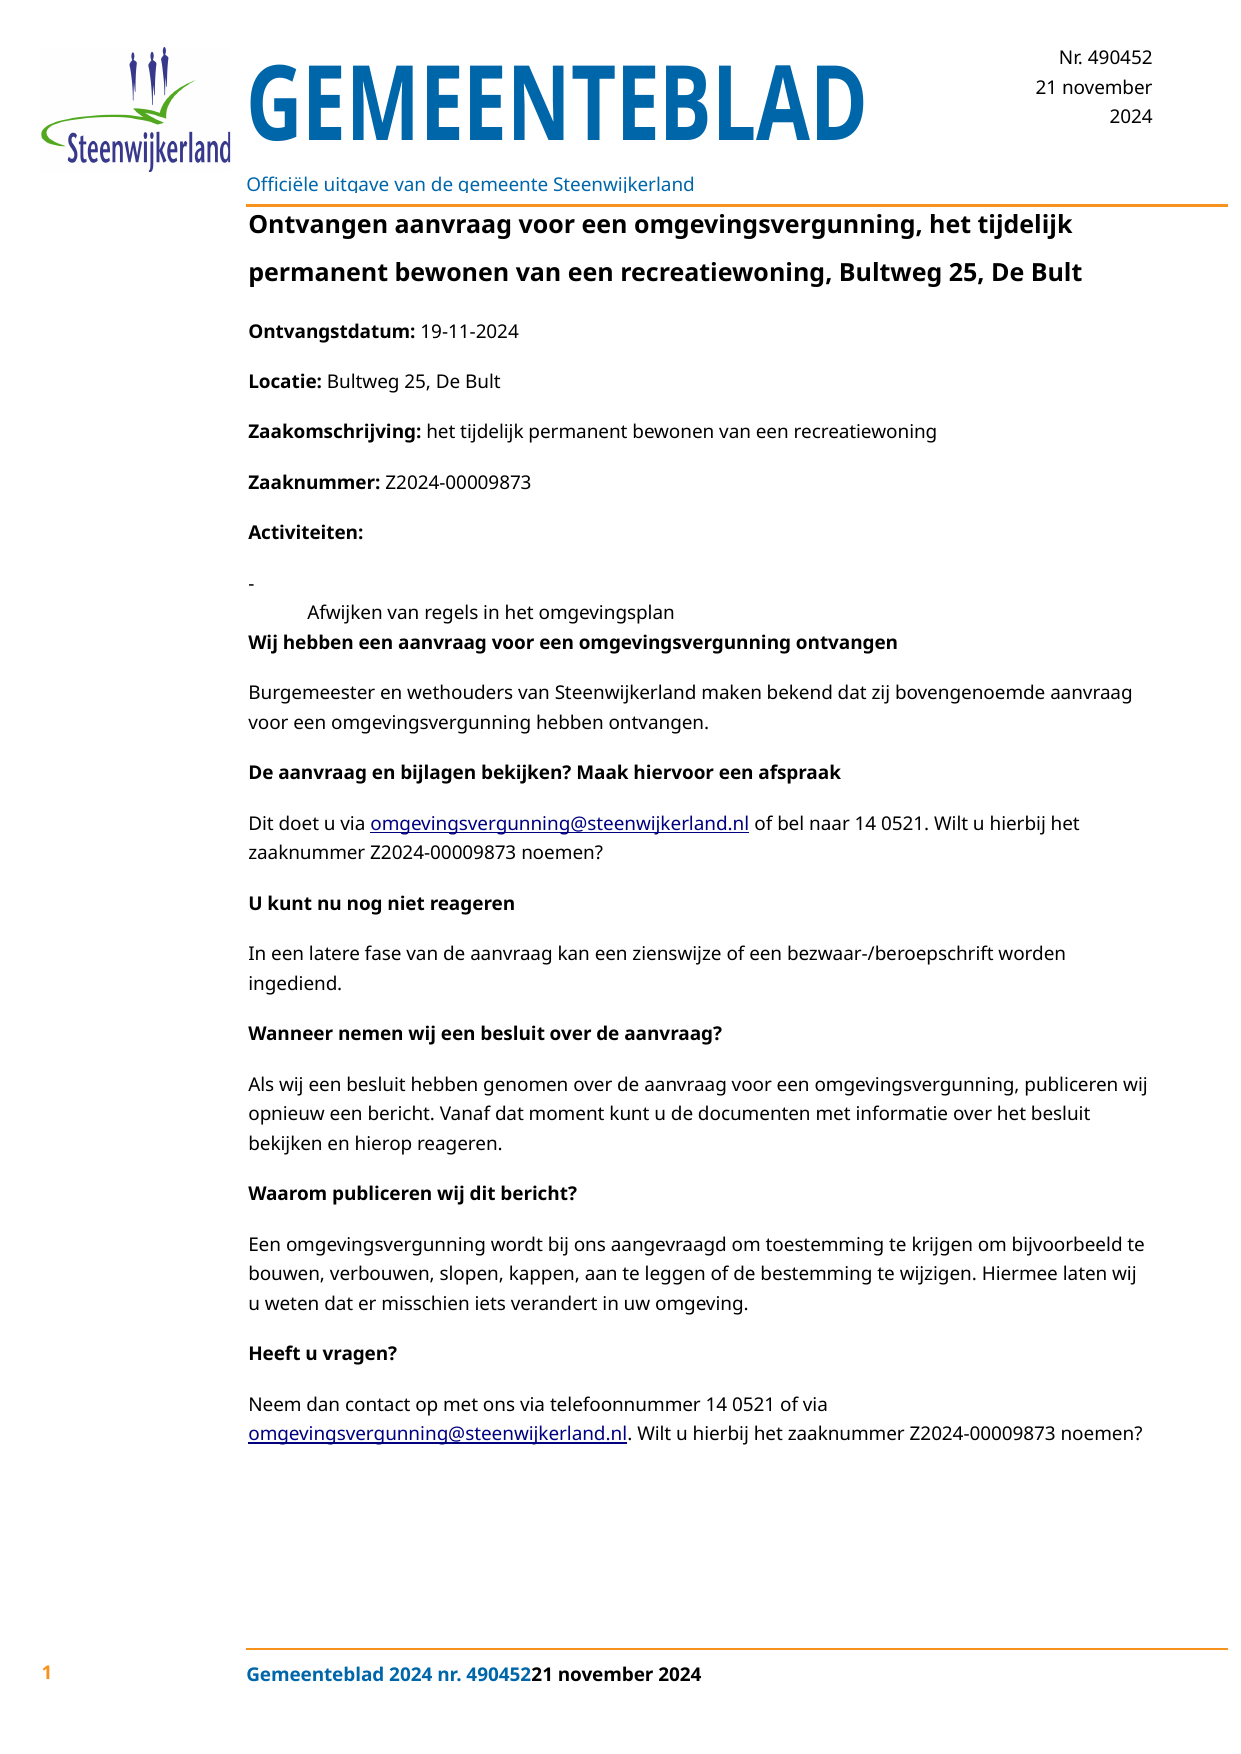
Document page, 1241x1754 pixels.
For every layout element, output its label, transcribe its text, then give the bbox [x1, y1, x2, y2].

text De aanvraag en bijlagen bekijken? Maak hiervoor een afspraak [248, 759, 1152, 785]
text Wij hebben een aanvraag voor een omgevingsvergunning ontvangen [248, 629, 1152, 655]
text Zaakomschrijving: het tijdelijk permanent bewonen van een recreatiewoning [248, 419, 1152, 444]
text Zaaknummer: Z2024-00009873 [248, 469, 1152, 495]
text Locatie: Bultweg 25, De Bult [248, 368, 1152, 394]
text Een omgevingsvergunning wordt bij ons aangevraagd om toestemming te krijgen om bijvoorbeeld te bouwen, verbouwen, slopen, kappen, aan te leggen of de bestemming te wijzigen. Hiermee laten wij u weten dat er misschien iets verandert in uw omgeving. [248, 1231, 1152, 1316]
text Heeft u vragen? [248, 1340, 1152, 1366]
list Afwijken van regels in het omgevingsplan [248, 599, 1152, 625]
text Burgemeester en wethouders van Steenwijkerland maken bekend dat zij bovengenoemde aanvraag voor een omgevingsvergunning hebben ontvangen. [248, 679, 1152, 735]
text Ontvangen aanvraag voor een omgevingsvergunning, het tijdelijk permanent bewonen van een recreatiewoning, Bultweg 25, De Bult [248, 207, 1152, 288]
text Neem dan contact op met ons via telefoonnummer 14 0521 of via omgevingsvergunning@steenwijkerland.nl. Wilt u hierbij het zaaknummer Z2024-00009873 noemen? [248, 1391, 1152, 1446]
text In een latere fase van de aanvraag kan een zienswijze of een bezwaar-/beroepschrift worden ingediend. [248, 940, 1152, 996]
text Activiteiten: [248, 519, 1152, 545]
text Waarom publiceren wij dit bericht? [248, 1180, 1152, 1206]
picture [41, 47, 231, 172]
text Dit doet u via omgevingsvergunning@steenwijkerland.nl of bel naar 14 0521. Wilt u hierbij het zaaknummer Z2024-00009873 noemen? [248, 810, 1152, 865]
text Als wij een besluit hebben genomen over de aanvraag voor een omgevingsvergunning, publiceren wij opnieuw een bericht. Vanaf dat moment kunt u de documenten met informatie over het besluit bekijken en hierop reageren. [248, 1071, 1152, 1156]
text Wanneer nemen wij een besluit over de aanvraag? [248, 1020, 1152, 1046]
text Ontvangstdatum: 19-11-2024 [248, 318, 1152, 344]
text U kunt nu nog niet reageren [248, 890, 1152, 916]
